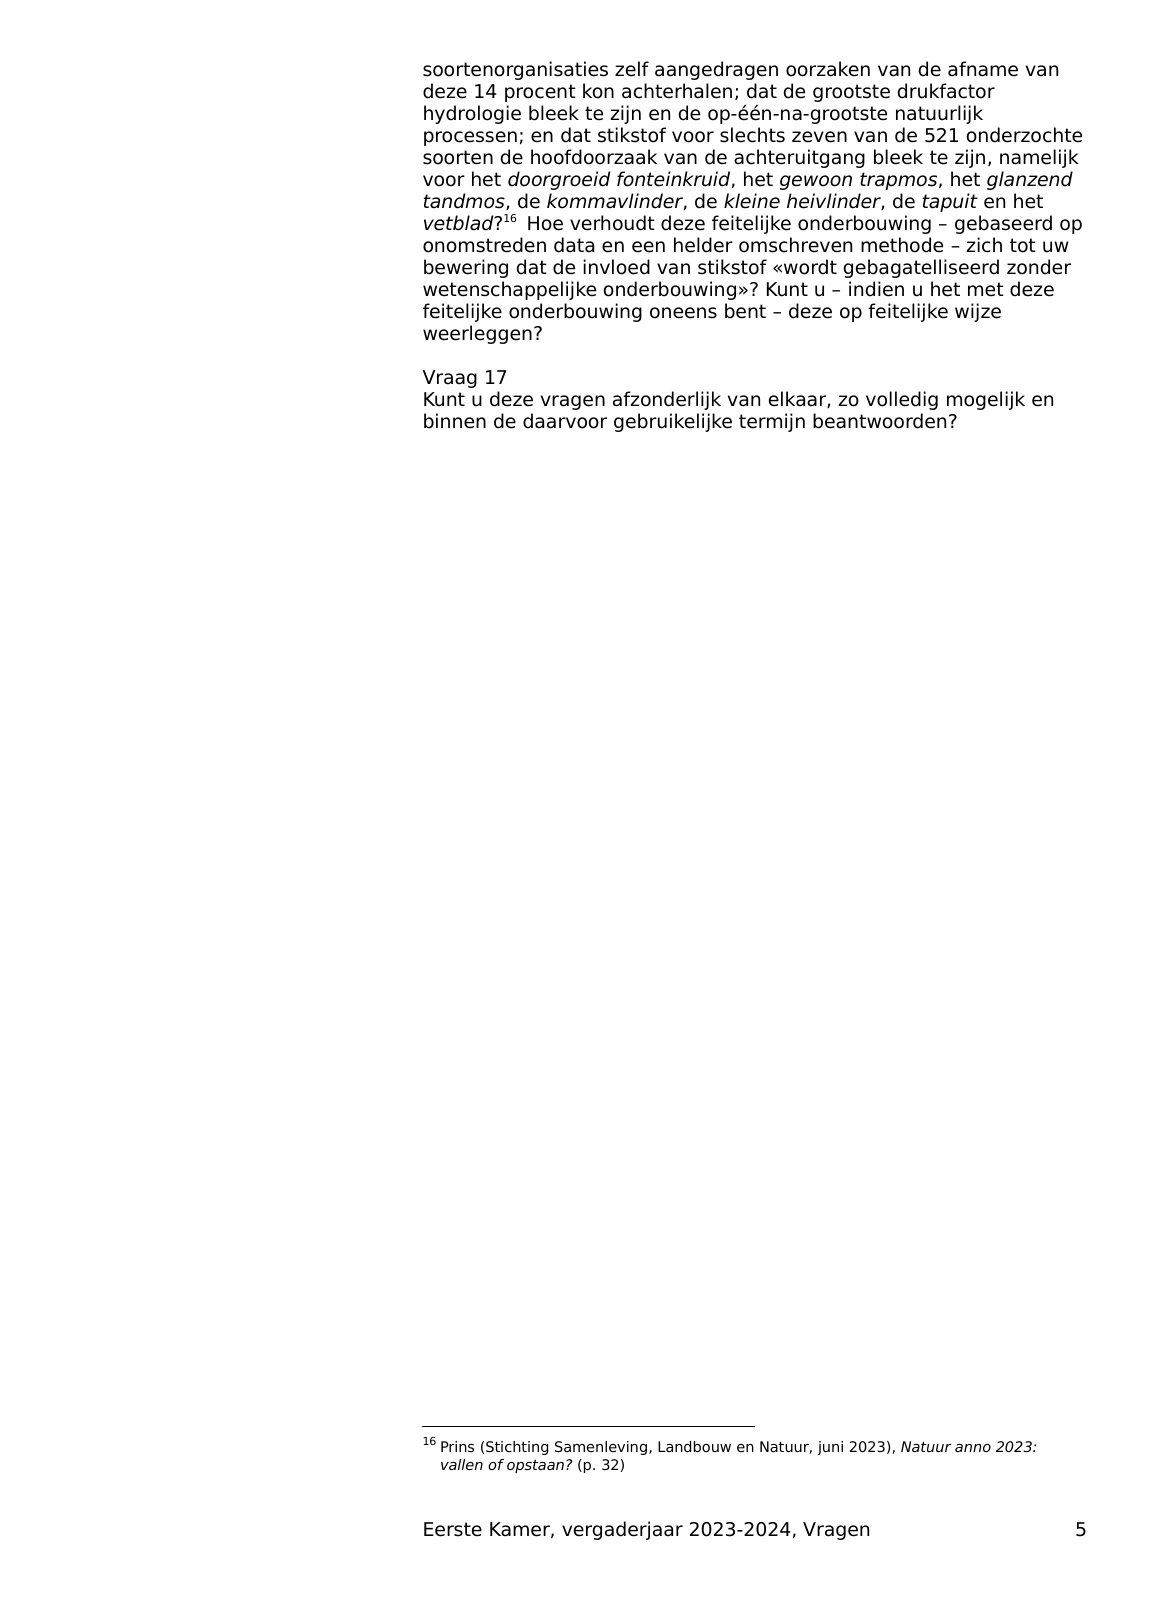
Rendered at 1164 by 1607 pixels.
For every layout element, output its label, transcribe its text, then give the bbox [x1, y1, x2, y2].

text soortenorganisaties zelf aangedragen oorzaken van de afname van deze 14 procent kon achterhalen; dat de grootste drukfactor hydrologie bleek te zijn en de op-één-na-grootste natuurlijk processen; en dat stikstof voor slechts zeven van de 521 onderzochte soorten de hoofdoorzaak van de achteruitgang bleek te zijn, namelijk voor het doorgroeid fonteinkruid, het gewoon trapmos, het glanzend tandmos, de kommavlinder, de kleine heivlinder, de tapuit en het vetblad? Hoe verhoudt deze feitelijke onderbouwing – gebaseerd op onomstreden data en een helder omschreven methode – zich tot uw bewering dat de invloed van stikstof «wordt gebagatelliseerd zonder wetenschappelijke onderbouwing»? Kunt u – indien u het met deze feitelijke onderbouwing oneens bent – deze op feitelijke wijze weerleggen? [422, 59, 1087, 345]
text Vraag 17 [422, 367, 1087, 389]
text Kunt u deze vragen afzonderlijk van elkaar, zo volledig mogelijk en binnen de daarvoor gebruikelijke termijn beantwoorden? [422, 389, 1087, 433]
text Prins (Stichting Samenleving, Landbouw en Natuur, juni 2023), Natuur anno 2023: vallen of opstaan? (p. 32) [422, 1435, 1087, 1474]
